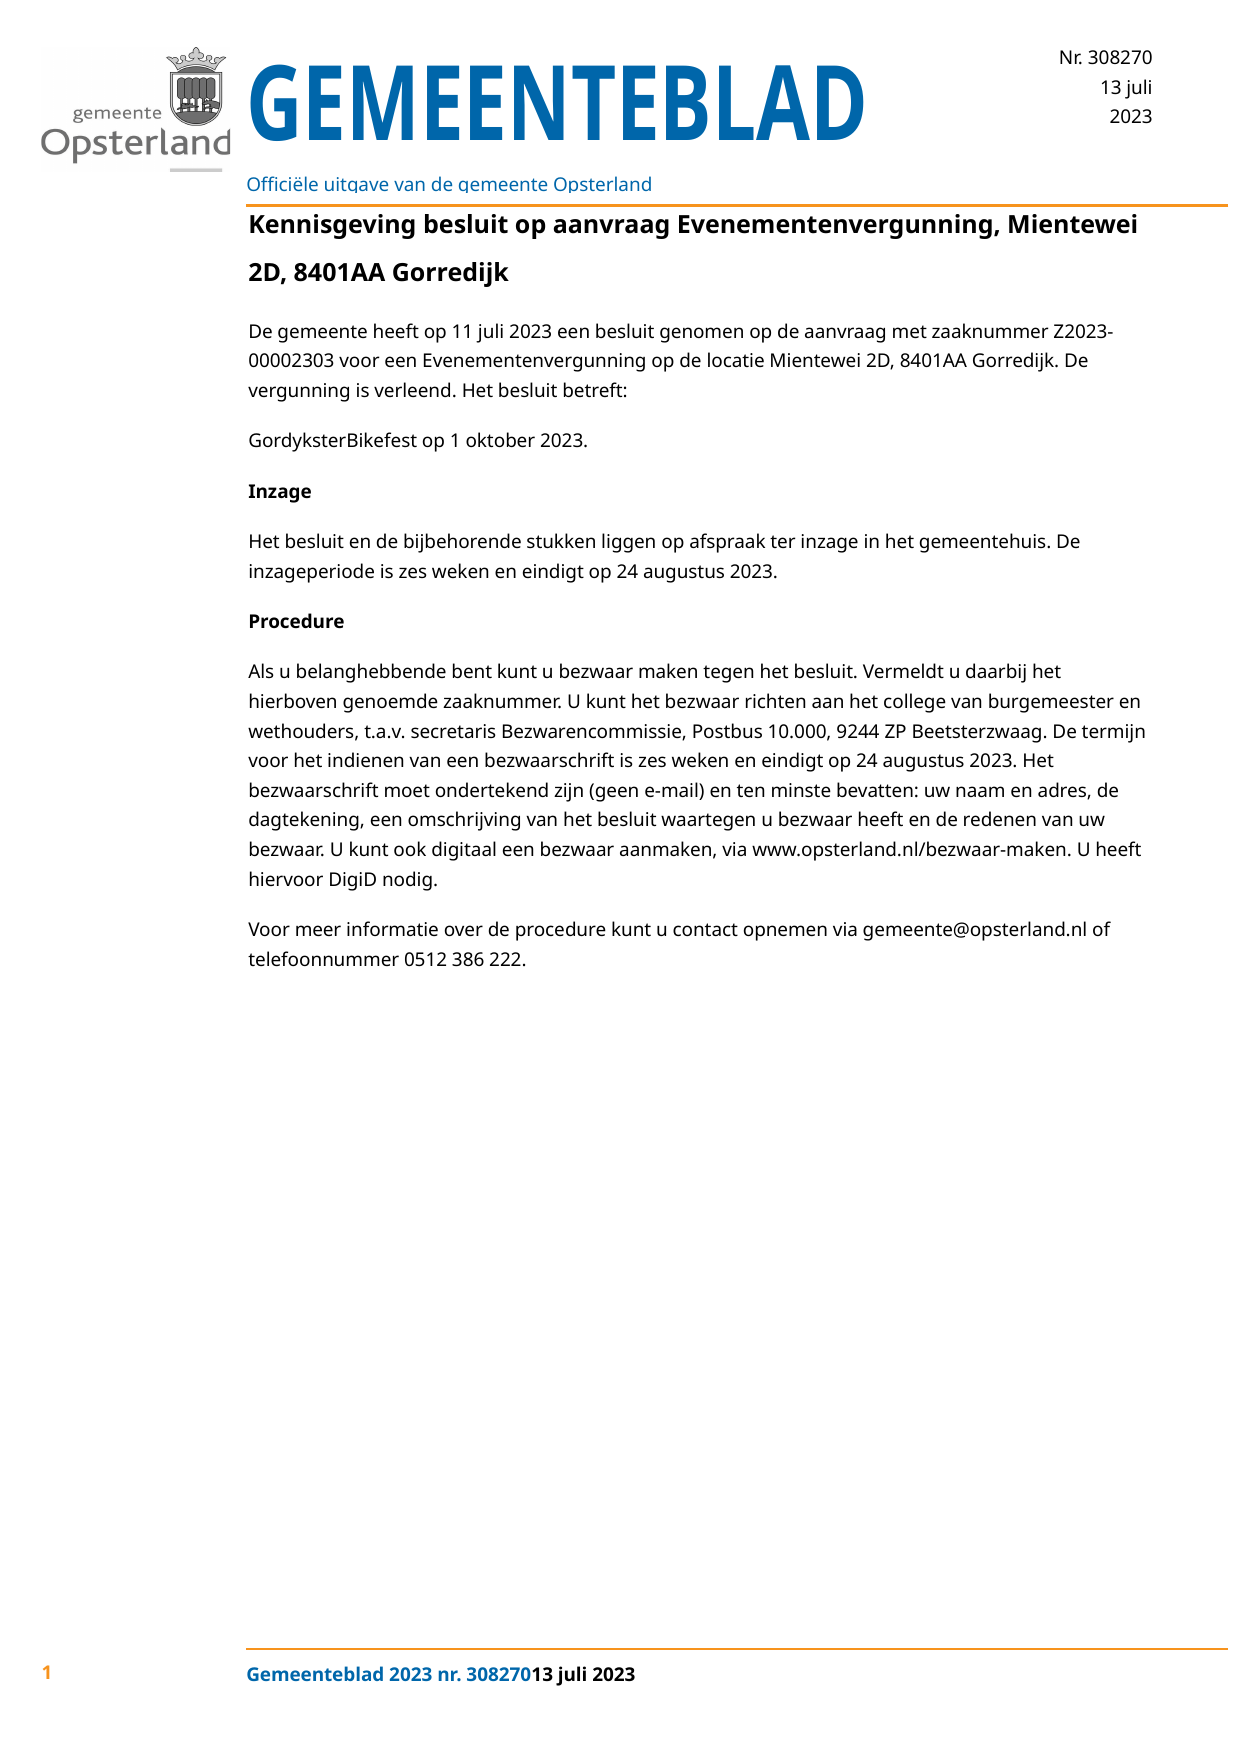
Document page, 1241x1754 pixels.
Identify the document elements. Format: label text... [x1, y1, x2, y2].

text Voor meer informatie over de procedure kunt u contact opnemen via gemeente@opsterland.nl of telefoonnummer 0512 386 222. [248, 916, 1152, 972]
text De gemeente heeft op 11 juli 2023 een besluit genomen op de aanvraag met zaaknummer Z2023-00002303 voor een Evenementenvergunning op de locatie Mientewei 2D, 8401AA Gorredijk. De vergunning is verleend. Het besluit betreft: [248, 318, 1152, 403]
picture [41, 47, 231, 172]
text Inzage [248, 478, 1152, 504]
text Procedure [248, 608, 1152, 634]
text Als u belanghebbende bent kunt u bezwaar maken tegen het besluit. Vermeldt u daarbij het hierboven genoemde zaaknummer. U kunt het bezwaar richten aan het college van burgemeester en wethouders, t.a.v. secretaris Bezwarencommissie, Postbus 10.000, 9244 ZP Beetsterzwaag. De termijn voor het indienen van een bezwaarschrift is zes weken en eindigt op 24 augustus 2023. Het bezwaarschrift moet ondertekend zijn (geen e-mail) en ten minste bevatten: uw naam en adres, de dagtekening, een omschrijving van het besluit waartegen u bezwaar heeft en de redenen van uw bezwaar. U kunt ook digitaal een bezwaar aanmaken, via www.opsterland.nl/bezwaar-maken. U heeft hiervoor DigiD nodig. [248, 659, 1152, 892]
text Het besluit en de bijbehorende stukken liggen op afspraak ter inzage in het gemeentehuis. De inzageperiode is zes weken en eindigt op 24 augustus 2023. [248, 528, 1152, 584]
text Kennisgeving besluit op aanvraag Evenementenvergunning, Mientewei 2D, 8401AA Gorredijk [248, 207, 1152, 288]
text GordyksterBikefest op 1 oktober 2023. [248, 427, 1152, 453]
